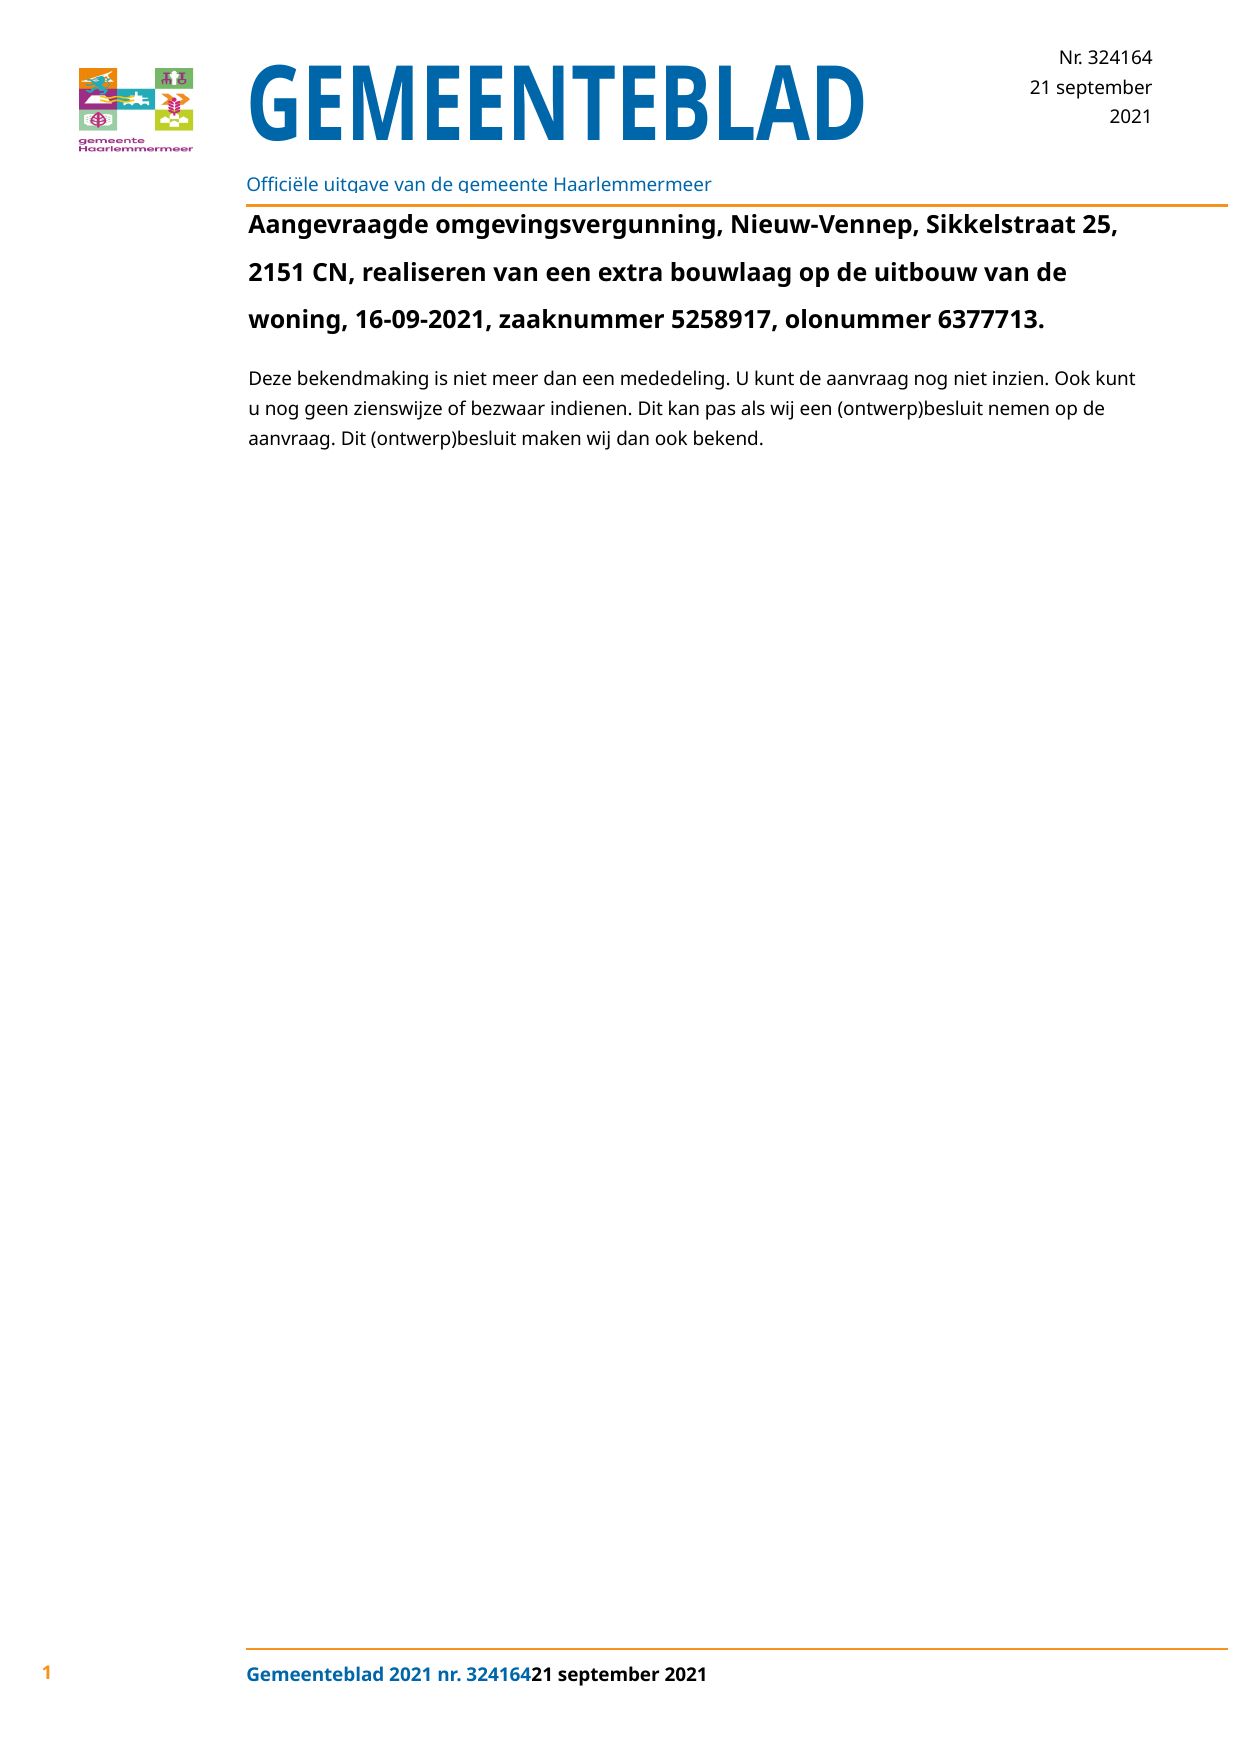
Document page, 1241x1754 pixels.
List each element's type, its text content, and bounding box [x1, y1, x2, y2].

picture [41, 47, 231, 172]
text Aangevraagde omgevingsvergunning, Nieuw-Vennep, Sikkelstraat 25, 2151 CN, realiseren van een extra bouwlaag op de uitbouw van de woning, 16-09-2021, zaaknummer 5258917, olonummer 6377713. [248, 207, 1152, 336]
text Deze bekendmaking is niet meer dan een mededeling. U kunt de aanvraag nog niet inzien. Ook kunt u nog geen zienswijze of bezwaar indienen. Dit kan pas als wij een (ontwerp)besluit nemen op de aanvraag. Dit (ontwerp)besluit maken wij dan ook bekend. [248, 366, 1152, 450]
